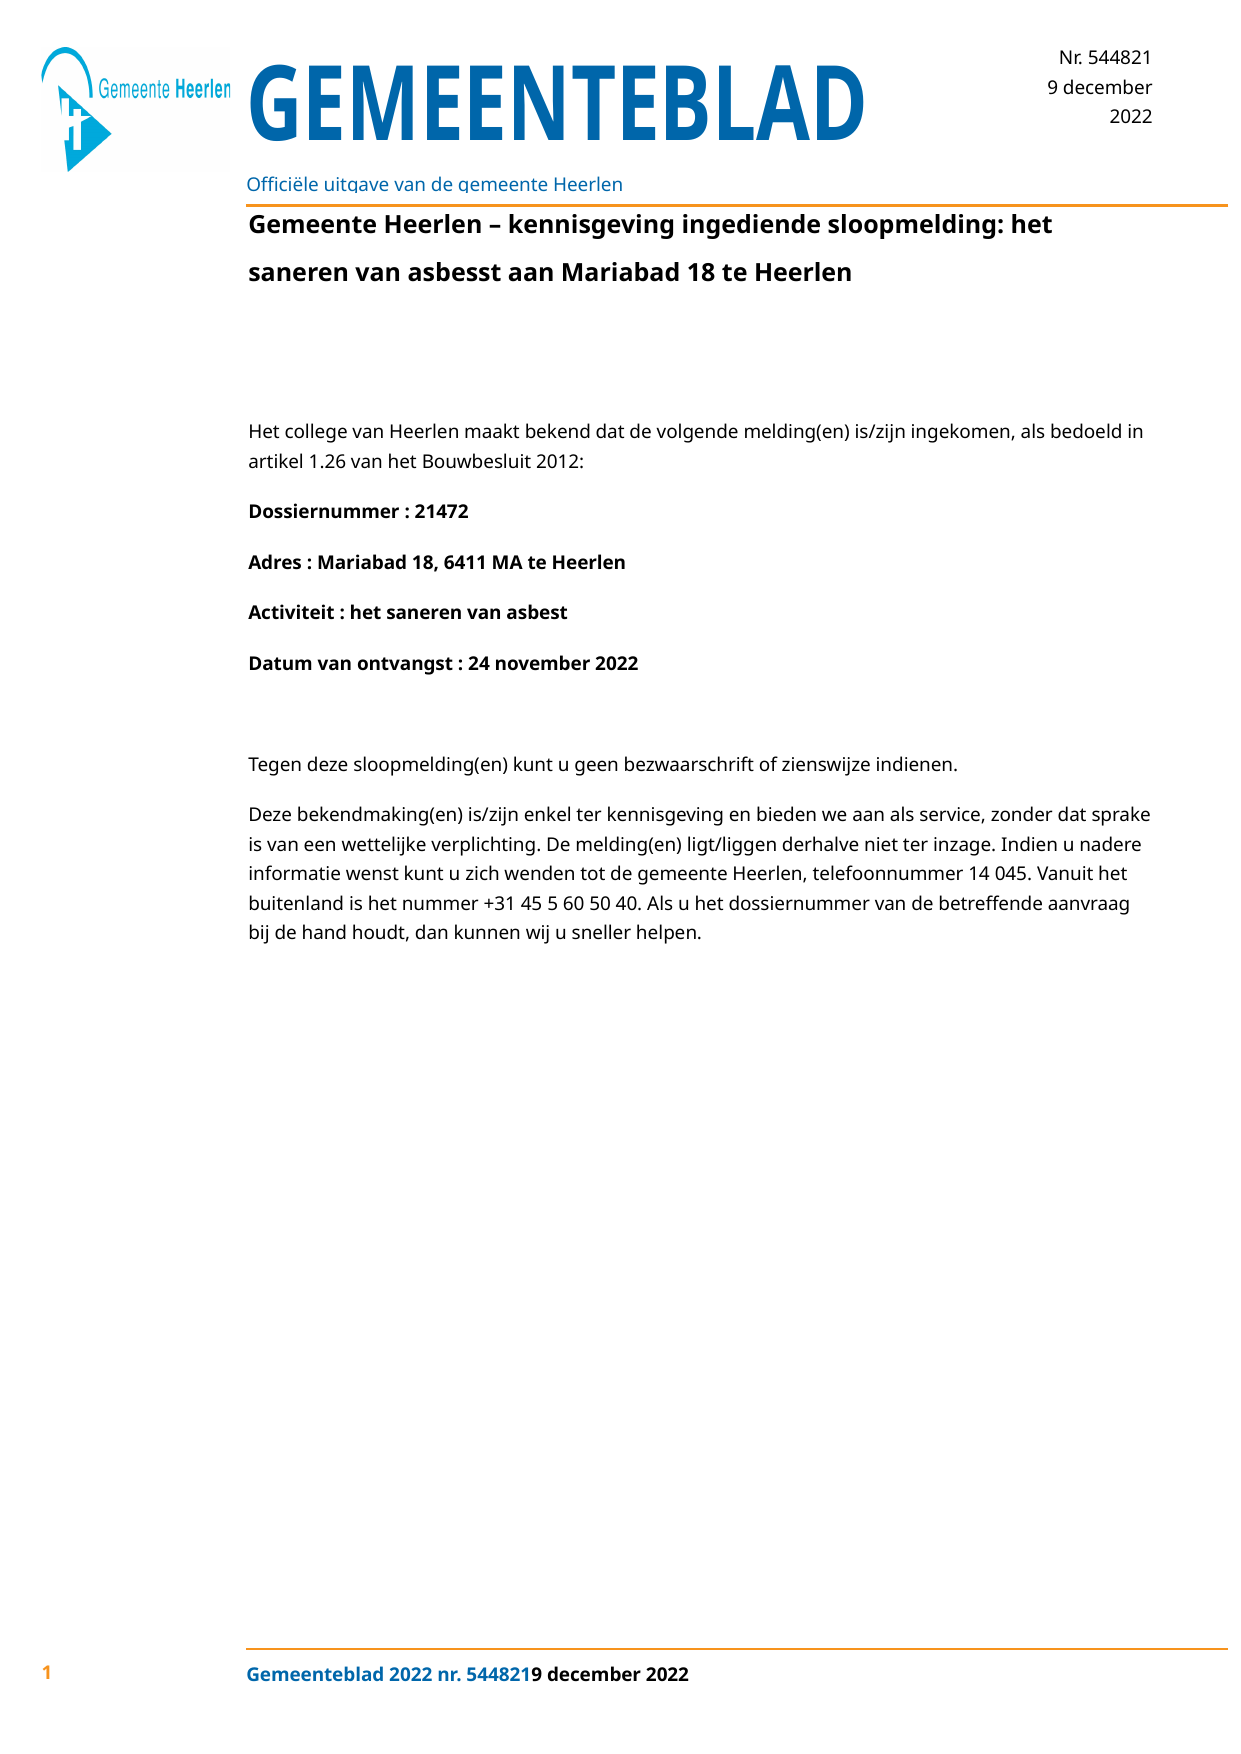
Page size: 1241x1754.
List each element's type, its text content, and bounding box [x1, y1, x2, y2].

text Deze bekendmaking(en) is/zijn enkel ter kennisgeving en bieden we aan als service, zonder dat sprake is van een wettelijke verplichting. De melding(en) ligt/liggen derhalve niet ter inzage. Indien u nadere informatie wenst kunt u zich wenden tot de gemeente Heerlen, telefoonnummer 14 045. Vanuit het buitenland is het nummer +31 45 5 60 50 40. Als u het dossiernummer van de betreffende aanvraag bij de hand houdt, dan kunnen wij u sneller helpen. [248, 801, 1152, 945]
text Dossiernummer : 21472 [248, 499, 1152, 524]
picture [41, 47, 59, 70]
text Tegen deze sloopmelding(en) kunt u geen bezwaarschrift of zienswijze indienen. [248, 751, 1152, 777]
text Gemeente Heerlen – kennisgeving ingediende sloopmelding: het saneren van asbesst aan Mariabad 18 te Heerlen [248, 207, 1152, 288]
picture [41, 47, 231, 172]
text Het college van Heerlen maakt bekend dat de volgende melding(en) is/zijn ingekomen, als bedoeld in artikel 1.26 van het Bouwbesluit 2012: [248, 419, 1152, 474]
text Activiteit : het saneren van asbest [248, 599, 1152, 625]
text Adres : Mariabad 18, 6411 MA te Heerlen [248, 549, 1152, 575]
text Datum van ontvangst : 24 november 2022 [248, 650, 1152, 676]
